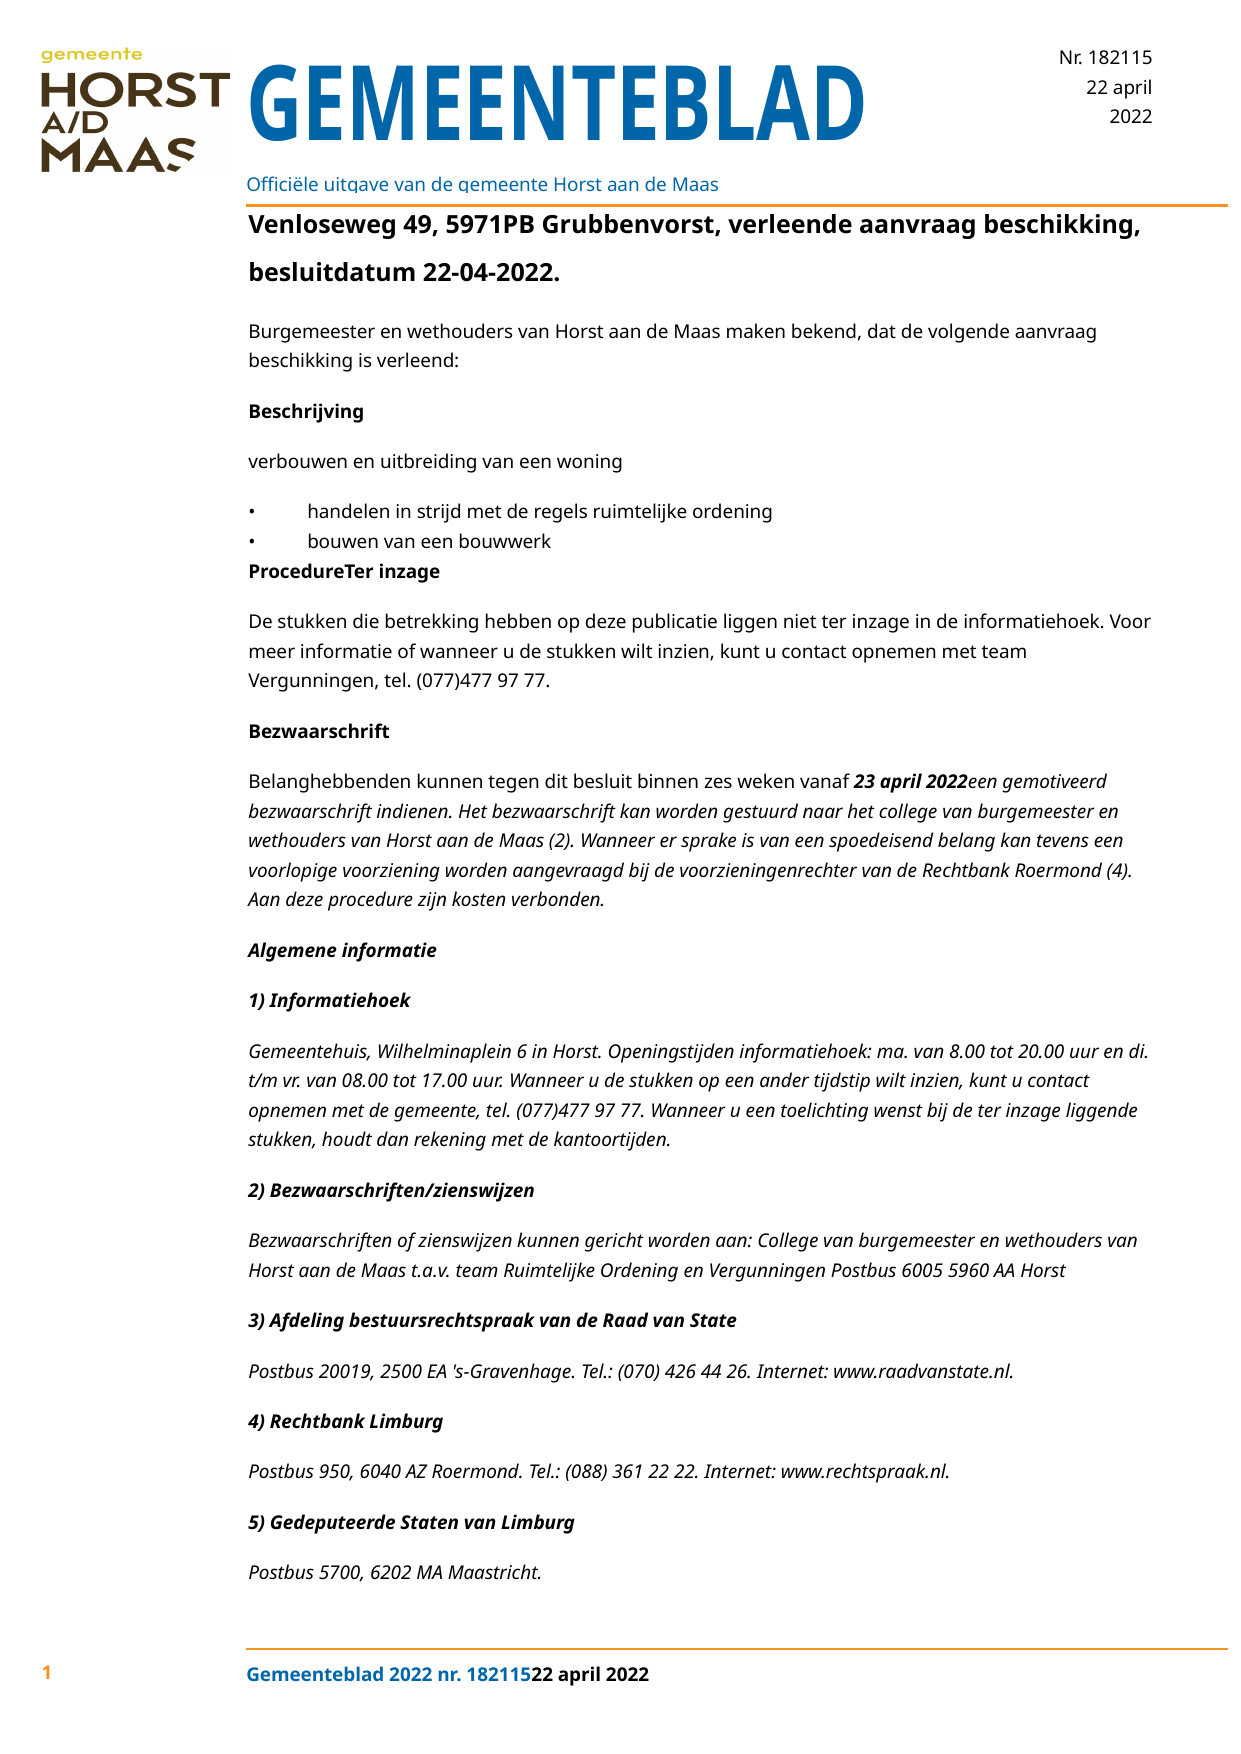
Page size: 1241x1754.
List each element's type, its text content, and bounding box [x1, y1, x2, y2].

text 1) Informatiehoek [248, 987, 1152, 1013]
list handelen in strijd met de regels ruimtelijke ordening [248, 499, 1152, 524]
text Postbus 950, 6040 AZ Roermond. Tel.: (088) 361 22 22. Internet: www.rechtspraak.nl. [248, 1459, 1152, 1484]
text 2) Bezwaarschriften/zienswijzen [248, 1177, 1152, 1203]
text Postbus 20019, 2500 EA 's-Gravenhage. Tel.: (070) 426 44 26. Internet: www.raadvanstate.nl. [248, 1358, 1152, 1384]
text De stukken die betrekking hebben op deze publicatie liggen niet ter inzage in de informatiehoek. Voor meer informatie of wanneer u de stukken wilt inzien, kunt u contact opnemen met team Vergunningen, tel. (077)477 97 77. [248, 608, 1152, 693]
picture [41, 47, 231, 172]
list bouwen van een bouwwerk [248, 528, 1152, 554]
text ProcedureTer inzage [248, 558, 1152, 584]
text 5) Gedeputeerde Staten van Limburg [248, 1509, 1152, 1535]
text Postbus 5700, 6202 MA Maastricht. [248, 1559, 1152, 1585]
text Algemene informatie [248, 937, 1152, 963]
text Bezwaarschriften of zienswijzen kunnen gericht worden aan: College van burgemeester en wethouders van Horst aan de Maas t.a.v. team Ruimtelijke Ordening en Vergunningen Postbus 6005 5960 AA Horst [248, 1227, 1152, 1283]
text Belanghebbenden kunnen tegen dit besluit binnen zes weken vanaf 23 april 2022een gemotiveerd bezwaarschrift indienen. Het bezwaarschrift kan worden gestuurd naar het college van burgemeester en wethouders van Horst aan de Maas (2). Wanneer er sprake is van een spoedeisend belang kan tevens een voorlopige voorziening worden aangevraagd bij de voorzieningenrechter van de Rechtbank Roermond (4). Aan deze procedure zijn kosten verbonden. [248, 768, 1152, 912]
text Gemeentehuis, Wilhelminaplein 6 in Horst. Openingstijden informatiehoek: ma. van 8.00 tot 20.00 uur en di. t/m vr. van 08.00 tot 17.00 uur. Wanneer u de stukken op een ander tijdstip wilt inzien, kunt u contact opnemen met de gemeente, tel. (077)477 97 77. Wanneer u een toelichting wenst bij de ter inzage liggende stukken, houdt dan rekening met de kantoortijden. [248, 1038, 1152, 1152]
text 4) Rechtbank Limburg [248, 1408, 1152, 1434]
text verbouwen en uitbreiding van een woning [248, 448, 1152, 474]
text Beschrijving [248, 398, 1152, 424]
text Bezwaarschrift [248, 718, 1152, 744]
text 3) Afdeling bestuursrechtspraak van de Raad van State [248, 1307, 1152, 1333]
text Venloseweg 49, 5971PB Grubbenvorst, verleende aanvraag beschikking, besluitdatum 22-04-2022. [248, 207, 1152, 288]
text Burgemeester en wethouders van Horst aan de Maas maken bekend, dat de volgende aanvraag beschikking is verleend: [248, 318, 1152, 373]
